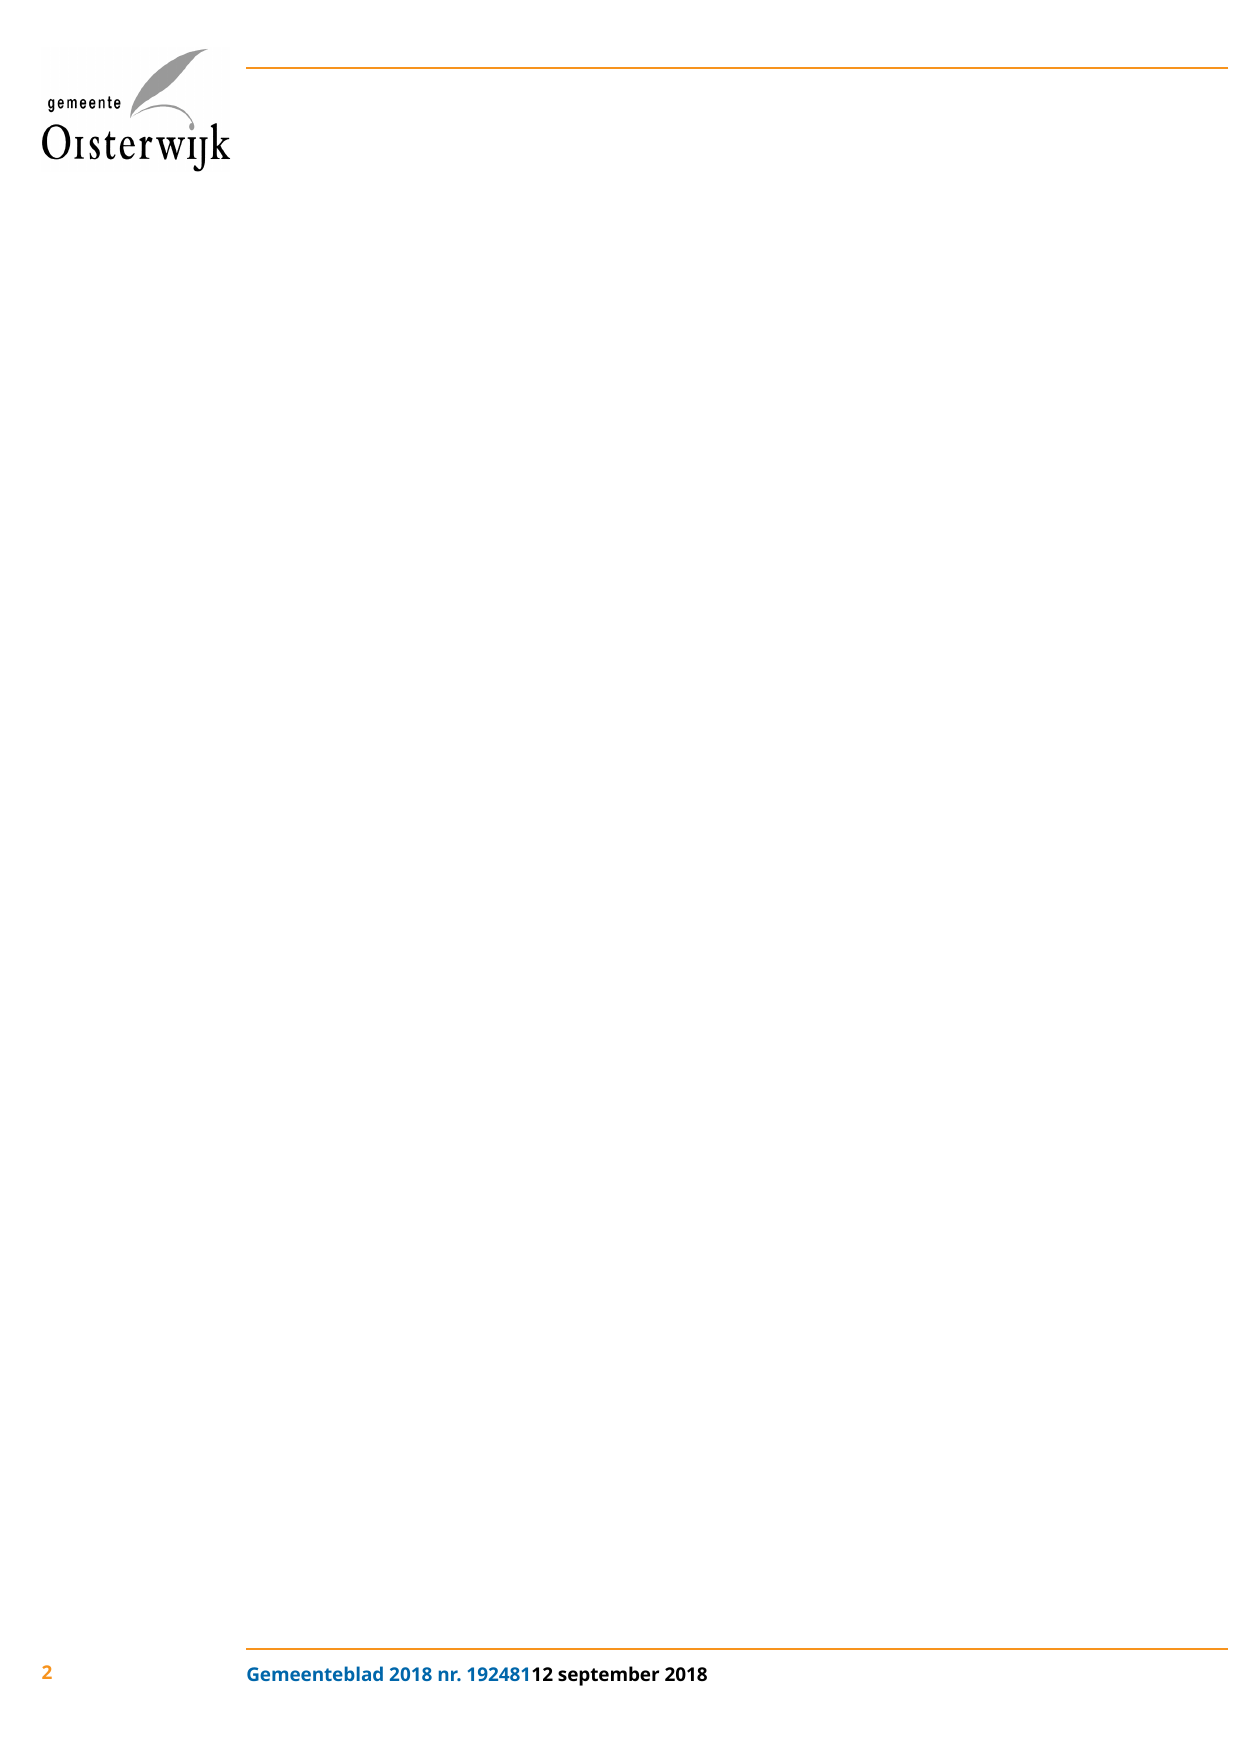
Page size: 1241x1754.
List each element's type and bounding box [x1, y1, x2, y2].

picture [41, 47, 231, 172]
